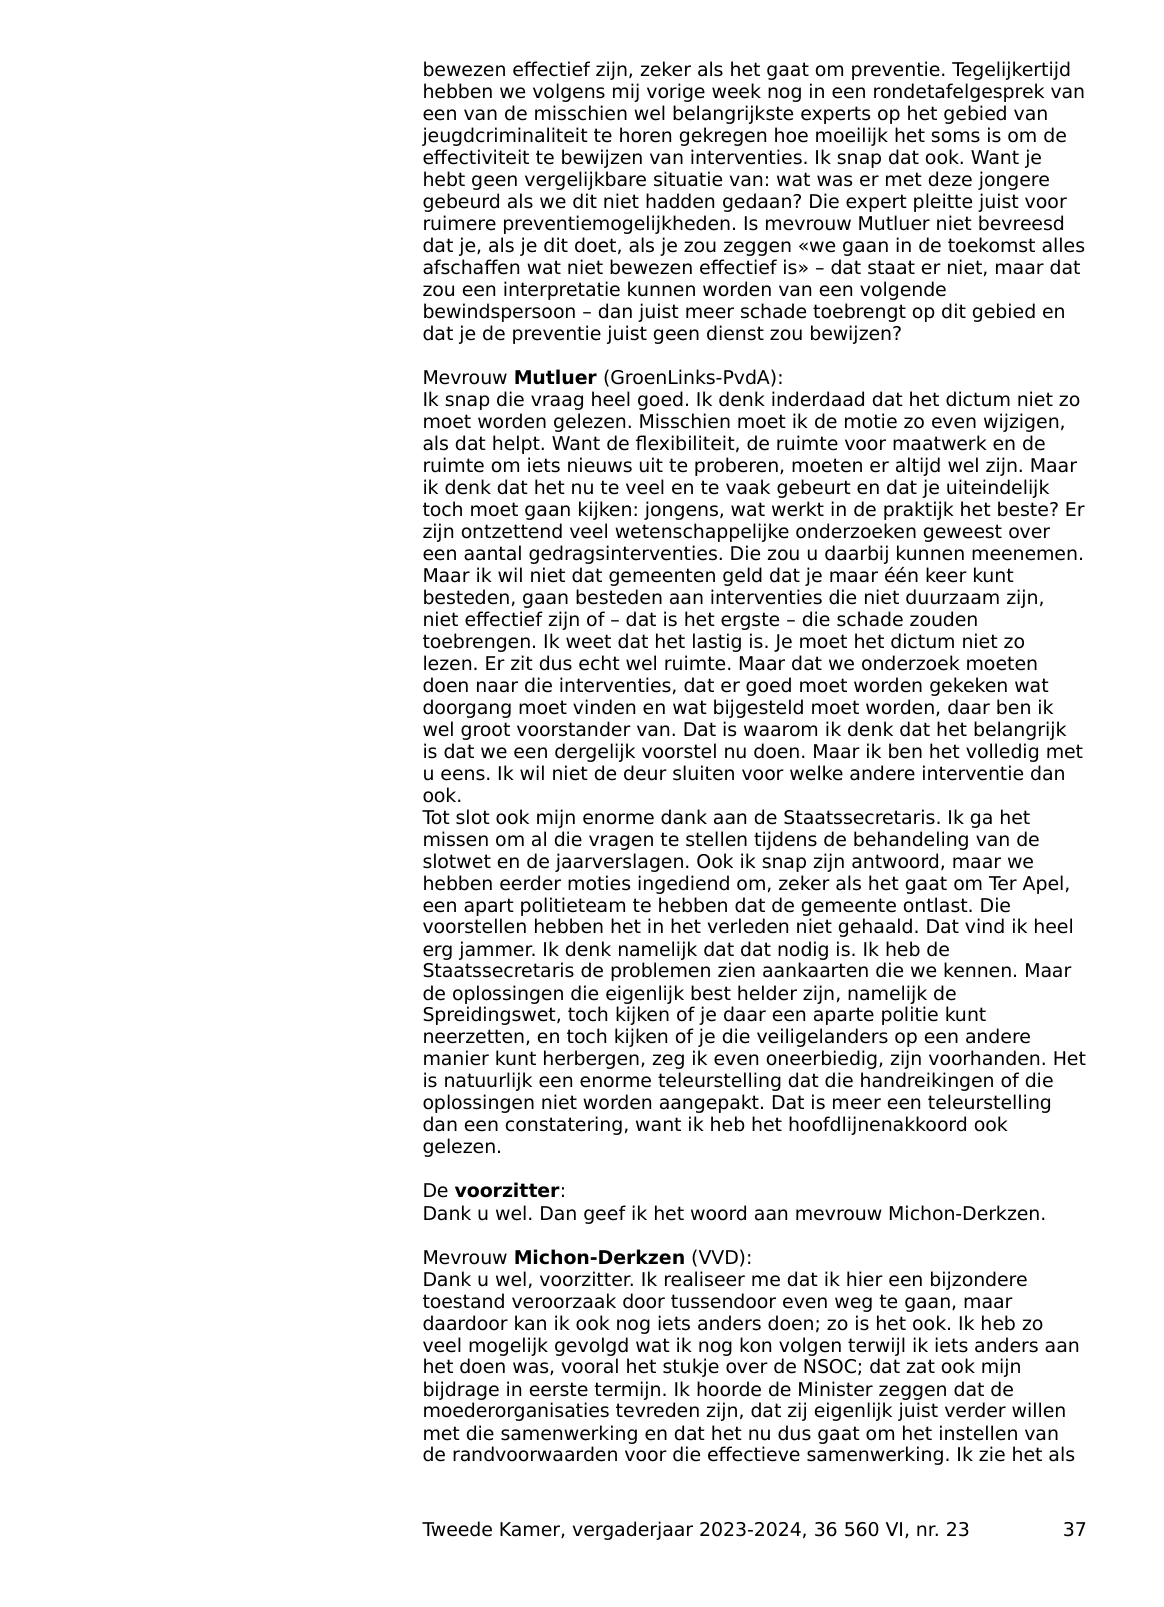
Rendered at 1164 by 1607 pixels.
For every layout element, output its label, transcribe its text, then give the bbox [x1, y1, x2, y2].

text De voorzitter: [422, 1180, 1087, 1202]
text Ik snap die vraag heel goed. Ik denk inderdaad dat het dictum niet zo moet worden gelezen. Misschien moet ik de motie zo even wijzigen, als dat helpt. Want de flexibiliteit, de ruimte voor maatwerk en de ruimte om iets nieuws uit te proberen, moeten er altijd wel zijn. Maar ik denk dat het nu te veel en te vaak gebeurt en dat je uiteindelijk toch moet gaan kijken: jongens, wat werkt in de praktijk het beste? Er zijn ontzettend veel wetenschappelijke onderzoeken geweest over een aantal gedragsinterventies. Die zou u daarbij kunnen meenemen. Maar ik wil niet dat gemeenten geld dat je maar één keer kunt besteden, gaan besteden aan interventies die niet duurzaam zijn, niet effectief zijn of – dat is het ergste – die schade zouden toebrengen. Ik weet dat het lastig is. Je moet het dictum niet zo lezen. Er zit dus echt wel ruimte. Maar dat we onderzoek moeten doen naar die interventies, dat er goed moet worden gekeken wat doorgang moet vinden en wat bijgesteld moet worden, daar ben ik wel groot voorstander van. Dat is waarom ik denk dat het belangrijk is dat we een dergelijk voorstel nu doen. Maar ik ben het volledig met u eens. Ik wil niet de deur sluiten voor welke andere interventie dan ook. [422, 389, 1087, 807]
text Dank u wel, voorzitter. Ik realiseer me dat ik hier een bijzondere toestand veroorzaak door tussendoor even weg te gaan, maar daardoor kan ik ook nog iets anders doen; zo is het ook. Ik heb zo veel mogelijk gevolgd wat ik nog kon volgen terwijl ik iets anders aan het doen was, vooral het stukje over de NSOC; dat zat ook mijn bijdrage in eerste termijn. Ik hoorde de Minister zeggen dat de moederorganisaties tevreden zijn, dat zij eigenlijk juist verder willen met die samenwerking en dat het nu dus gaat om het instellen van de randvoorwaarden voor die effectieve samenwerking. Ik zie het als [422, 1268, 1087, 1466]
text Mevrouw Mutluer (GroenLinks-PvdA): [422, 367, 1087, 389]
text Mevrouw Michon-Derkzen (VVD): [422, 1247, 1087, 1268]
text Tot slot ook mijn enorme dank aan de Staatssecretaris. Ik ga het missen om al die vragen te stellen tijdens de behandeling van de slotwet en de jaarverslagen. Ook ik snap zijn antwoord, maar we hebben eerder moties ingediend om, zeker als het gaat om Ter Apel, een apart politieteam te hebben dat de gemeente ontlast. Die voorstellen hebben het in het verleden niet gehaald. Dat vind ik heel erg jammer. Ik denk namelijk dat dat nodig is. Ik heb de Staatssecretaris de problemen zien aankaarten die we kennen. Maar de oplossingen die eigenlijk best helder zijn, namelijk de Spreidingswet, toch kijken of je daar een aparte politie kunt neerzetten, en toch kijken of je die veiligelanders op een andere manier kunt herbergen, zeg ik even oneerbiedig, zijn voorhanden. Het is natuurlijk een enorme teleurstelling dat die handreikingen of die oplossingen niet worden aangepakt. Dat is meer een teleurstelling dan een constatering, want ik heb het hoofdlijnenakkoord ook gelezen. [422, 807, 1087, 1158]
text bewezen effectief zijn, zeker als het gaat om preventie. Tegelijkertijd hebben we volgens mij vorige week nog in een rondetafelgesprek van een van de misschien wel belangrijkste experts op het gebied van jeugdcriminaliteit te horen gekregen hoe moeilijk het soms is om de effectiviteit te bewijzen van interventies. Ik snap dat ook. Want je hebt geen vergelijkbare situatie van: wat was er met deze jongere gebeurd als we dit niet hadden gedaan? Die expert pleitte juist voor ruimere preventiemogelijkheden. Is mevrouw Mutluer niet bevreesd dat je, als je dit doet, als je zou zeggen «we gaan in de toekomst alles afschaffen wat niet bewezen effectief is» – dat staat er niet, maar dat zou een interpretatie kunnen worden van een volgende bewindspersoon – dan juist meer schade toebrengt op dit gebied en dat je de preventie juist geen dienst zou bewijzen? [422, 59, 1087, 345]
text Dank u wel. Dan geef ik het woord aan mevrouw Michon-Derkzen. [422, 1202, 1087, 1224]
